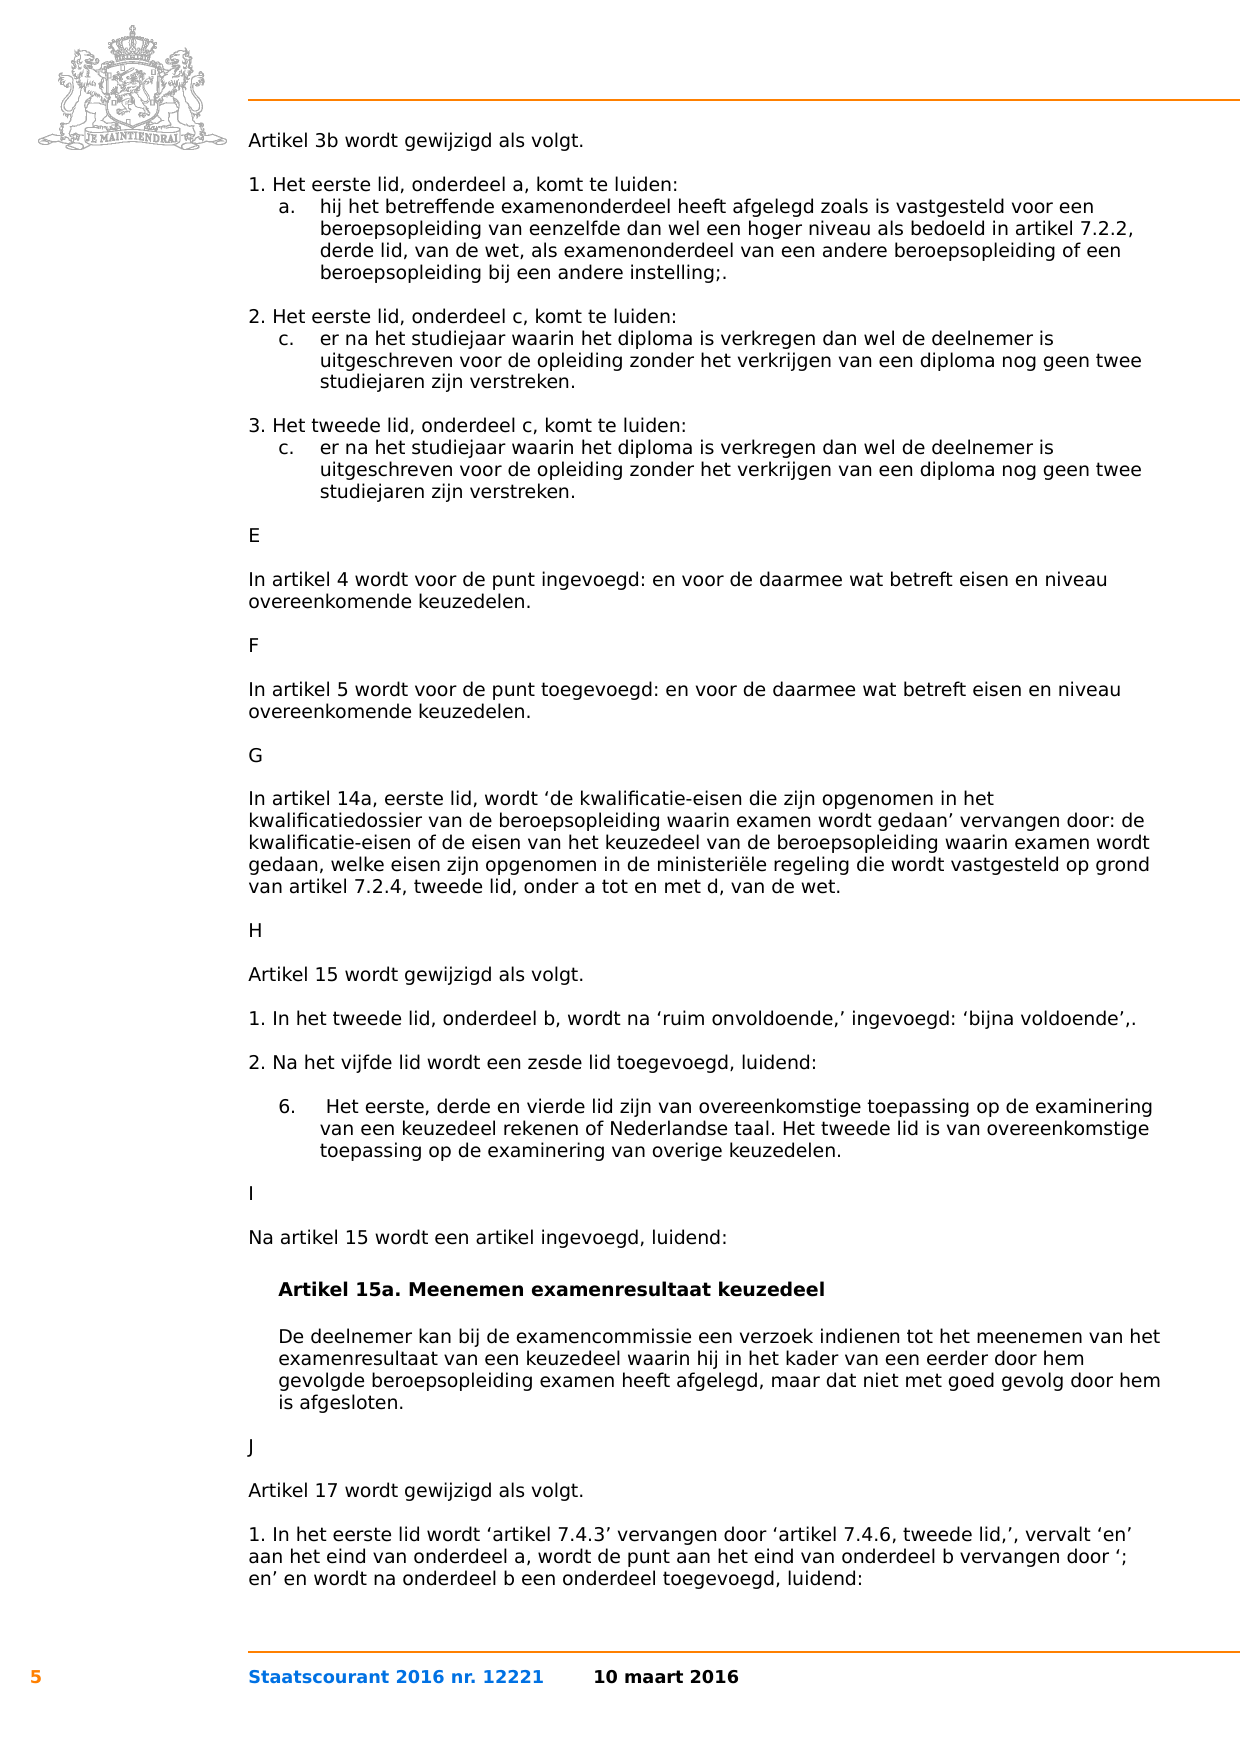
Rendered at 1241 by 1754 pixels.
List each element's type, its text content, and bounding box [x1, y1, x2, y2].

text Artikel 15 wordt gewijzigd als volgt. [248, 964, 1163, 986]
text 1. Het eerste lid, onderdeel a, komt te luiden: [248, 174, 1163, 196]
text c. er na het studiejaar waarin het diploma is verkregen dan wel de deelnemer is uitgeschreven voor de opleiding zonder het verkrijgen van een diploma nog geen twee studiejaren zijn verstreken. [278, 437, 1163, 503]
text a. hij het betreffende examenonderdeel heeft afgelegd zoals is vastgesteld voor een beroepsopleiding van eenzelfde dan wel een hoger niveau als bedoeld in artikel 7.2.2, derde lid, van de wet, als examenonderdeel van een andere beroepsopleiding of een beroepsopleiding bij een andere instelling;. [278, 196, 1163, 284]
text De deelnemer kan bij de examencommissie een verzoek indienen tot het meenemen van het examenresultaat van een keuzedeel waarin hij in het kader van een eerder door hem gevolgde beroepsopleiding examen heeft afgelegd, maar dat niet met goed gevolg door hem is afgesloten. [278, 1326, 1163, 1414]
text 1. In het eerste lid wordt ‘artikel 7.4.3’ vervangen door ‘artikel 7.4.6, tweede lid,’, vervalt ‘en’ aan het eind van onderdeel a, wordt de punt aan het eind van onderdeel b vervangen door ‘; en’ en wordt na onderdeel b een onderdeel toegevoegd, luidend: [248, 1524, 1163, 1589]
text E [248, 525, 1163, 547]
text In artikel 14a, eerste lid, wordt ‘de kwalificatie-eisen die zijn opgenomen in het kwalificatiedossier van de beroepsopleiding waarin examen wordt gedaan’ vervangen door: de kwalificatie-eisen of de eisen van het keuzedeel van de beroepsopleiding waarin examen wordt gedaan, welke eisen zijn opgenomen in de ministeriële regeling die wordt vastgesteld op grond van artikel 7.2.4, tweede lid, onder a tot en met d, van de wet. [248, 788, 1163, 898]
text In artikel 5 wordt voor de punt toegevoegd: en voor de daarmee wat betreft eisen en niveau overeenkomende keuzedelen. [248, 679, 1163, 723]
picture [38, 25, 227, 150]
text In artikel 4 wordt voor de punt ingevoegd: en voor de daarmee wat betreft eisen en niveau overeenkomende keuzedelen. [248, 569, 1163, 613]
text I [248, 1183, 1163, 1205]
text F [248, 635, 1163, 657]
text Artikel 17 wordt gewijzigd als volgt. [248, 1480, 1163, 1502]
text 2. Na het vijfde lid wordt een zesde lid toegevoegd, luidend: [248, 1052, 1163, 1074]
text H [248, 920, 1163, 942]
text 1. In het tweede lid, onderdeel b, wordt na ‘ruim onvoldoende,’ ingevoegd: ‘bijna voldoende’,. [248, 1008, 1163, 1030]
text G [248, 744, 1163, 766]
text 3. Het tweede lid, onderdeel c, komt te luiden: [248, 415, 1163, 437]
text J [248, 1436, 1163, 1458]
text 6. Het eerste, derde en vierde lid zijn van overeenkomstige toepassing op de examinering van een keuzedeel rekenen of Nederlandse taal. Het tweede lid is van overeenkomstige toepassing op de examinering van overige keuzedelen. [278, 1096, 1163, 1161]
text Artikel 3b wordt gewijzigd als volgt. [248, 130, 1163, 152]
text 2. Het eerste lid, onderdeel c, komt te luiden: [248, 306, 1163, 327]
text c. er na het studiejaar waarin het diploma is verkregen dan wel de deelnemer is uitgeschreven voor de opleiding zonder het verkrijgen van een diploma nog geen twee studiejaren zijn verstreken. [278, 327, 1163, 393]
subtitle Artikel 15a. Meenemen examenresultaat keuzedeel [278, 1279, 1163, 1301]
text Na artikel 15 wordt een artikel ingevoegd, luidend: [248, 1227, 1163, 1249]
